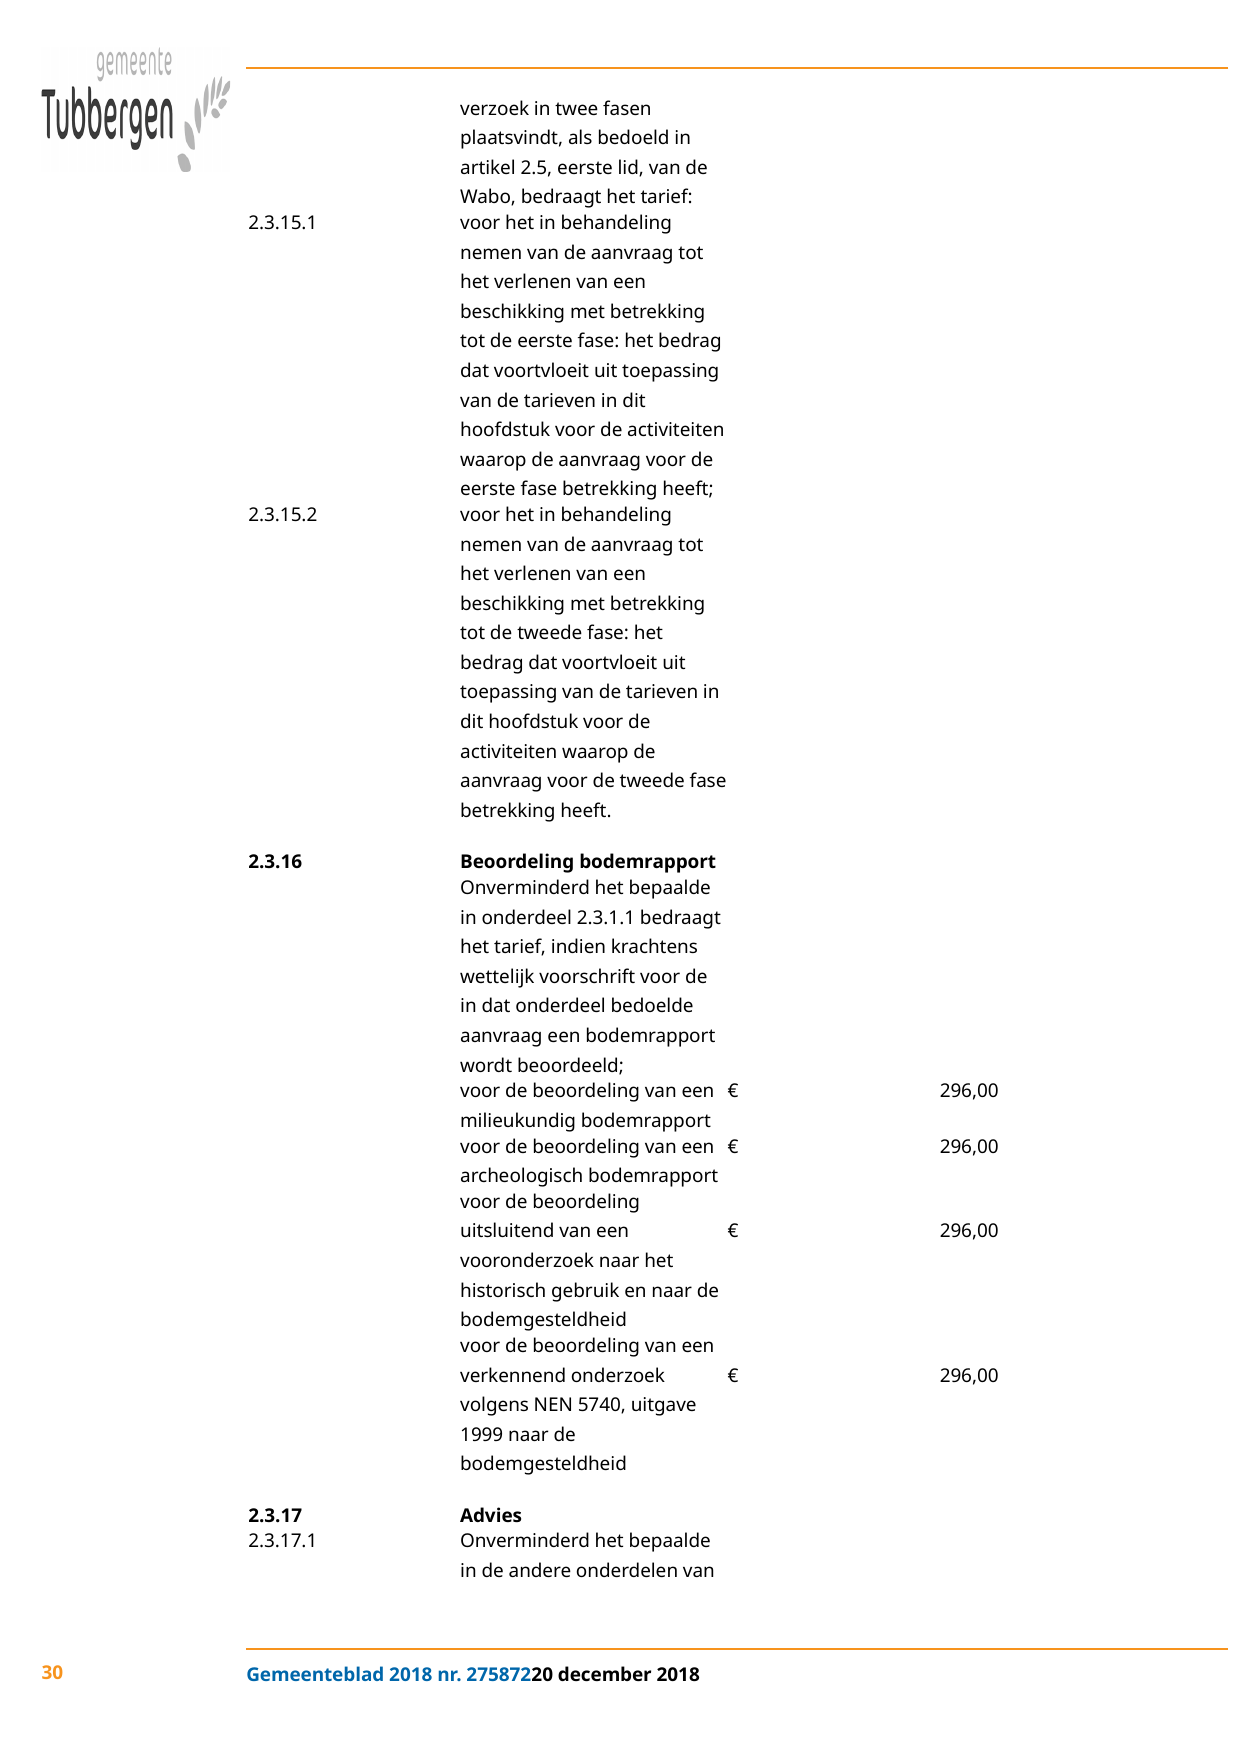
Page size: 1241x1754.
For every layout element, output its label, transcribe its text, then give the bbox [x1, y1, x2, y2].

table_cell [248, 95, 460, 209]
table_cell [940, 501, 1152, 823]
table_cell [940, 849, 1152, 874]
table_cell € [728, 1133, 939, 1188]
table_cell 2.3.15.2 [248, 501, 460, 823]
table_cell € [728, 1332, 939, 1476]
table_cell 296,00 [940, 1078, 1152, 1133]
table_cell 2.3.17 [248, 1502, 460, 1528]
table_cell Onverminderd het bepaalde in onderdeel 2.3.1.1 bedraagt het tarief, indien krachtens wettelijk voorschrift voor de in dat onderdeel bedoelde aanvraag een bodemrapport wordt beoordeeld; [460, 874, 727, 1077]
table_cell [728, 874, 939, 1077]
table_cell [728, 849, 939, 874]
table_cell € [728, 1188, 939, 1332]
table_cell [248, 1476, 460, 1502]
table_cell voor de beoordeling van een milieukundig bodemrapport [460, 1078, 727, 1133]
table_cell 2.3.16 [248, 849, 460, 874]
table_cell voor de beoordeling uitsluitend van een vooronderzoek naar het historisch gebruik en naar de bodemgesteldheid [460, 1188, 727, 1332]
table_cell [728, 1502, 939, 1528]
table_cell [728, 209, 939, 501]
table_cell [728, 1528, 939, 1583]
table_cell [248, 1078, 460, 1133]
table_cell [248, 823, 460, 848]
table_cell [940, 823, 1152, 848]
table_cell [460, 1476, 727, 1502]
table_cell voor de beoordeling van een archeologisch bodemrapport [460, 1133, 727, 1188]
table_cell [728, 823, 939, 848]
table_cell Beoordeling bodemrapport [460, 849, 727, 874]
table_cell voor het in behandeling nemen van de aanvraag tot het verlenen van een beschikking met betrekking tot de eerste fase: het bedrag dat voortvloeit uit toepassing van de tarieven in dit hoofdstuk voor de activiteiten waarop de aanvraag voor de eerste fase betrekking heeft; [460, 209, 727, 501]
table_cell [248, 1332, 460, 1476]
table_cell € [728, 1078, 939, 1133]
table_cell [248, 874, 460, 1077]
table_cell [940, 874, 1152, 1077]
table_cell [940, 1528, 1152, 1583]
table_cell [248, 1133, 460, 1188]
table_cell [940, 1502, 1152, 1528]
table_cell [728, 501, 939, 823]
table_cell 2.3.15.1 [248, 209, 460, 501]
table_cell [728, 95, 939, 209]
table_cell 2.3.17.1 [248, 1528, 460, 1583]
table_cell 296,00 [940, 1133, 1152, 1188]
table_cell [248, 1188, 460, 1332]
table_cell [940, 209, 1152, 501]
table_cell Advies [460, 1502, 727, 1528]
table_cell verzoek in twee fasen plaatsvindt, als bedoeld in artikel 2.5, eerste lid, van de Wabo, bedraagt het tarief: [460, 95, 727, 209]
table_cell 296,00 [940, 1332, 1152, 1476]
table_cell [940, 1476, 1152, 1502]
table_cell Onverminderd het bepaalde in de andere onderdelen van [460, 1528, 727, 1583]
table_cell voor de beoordeling van een verkennend onderzoek volgens NEN 5740, uitgave 1999 naar de bodemgesteldheid [460, 1332, 727, 1476]
picture [41, 47, 231, 172]
table_cell 296,00 [940, 1188, 1152, 1332]
table_cell [728, 1476, 939, 1502]
table_cell [460, 823, 727, 848]
table_cell [940, 95, 1152, 209]
table_cell voor het in behandeling nemen van de aanvraag tot het verlenen van een beschikking met betrekking tot de tweede fase: het bedrag dat voortvloeit uit toepassing van de tarieven in dit hoofdstuk voor de activiteiten waarop de aanvraag voor de tweede fase betrekking heeft. [460, 501, 727, 823]
